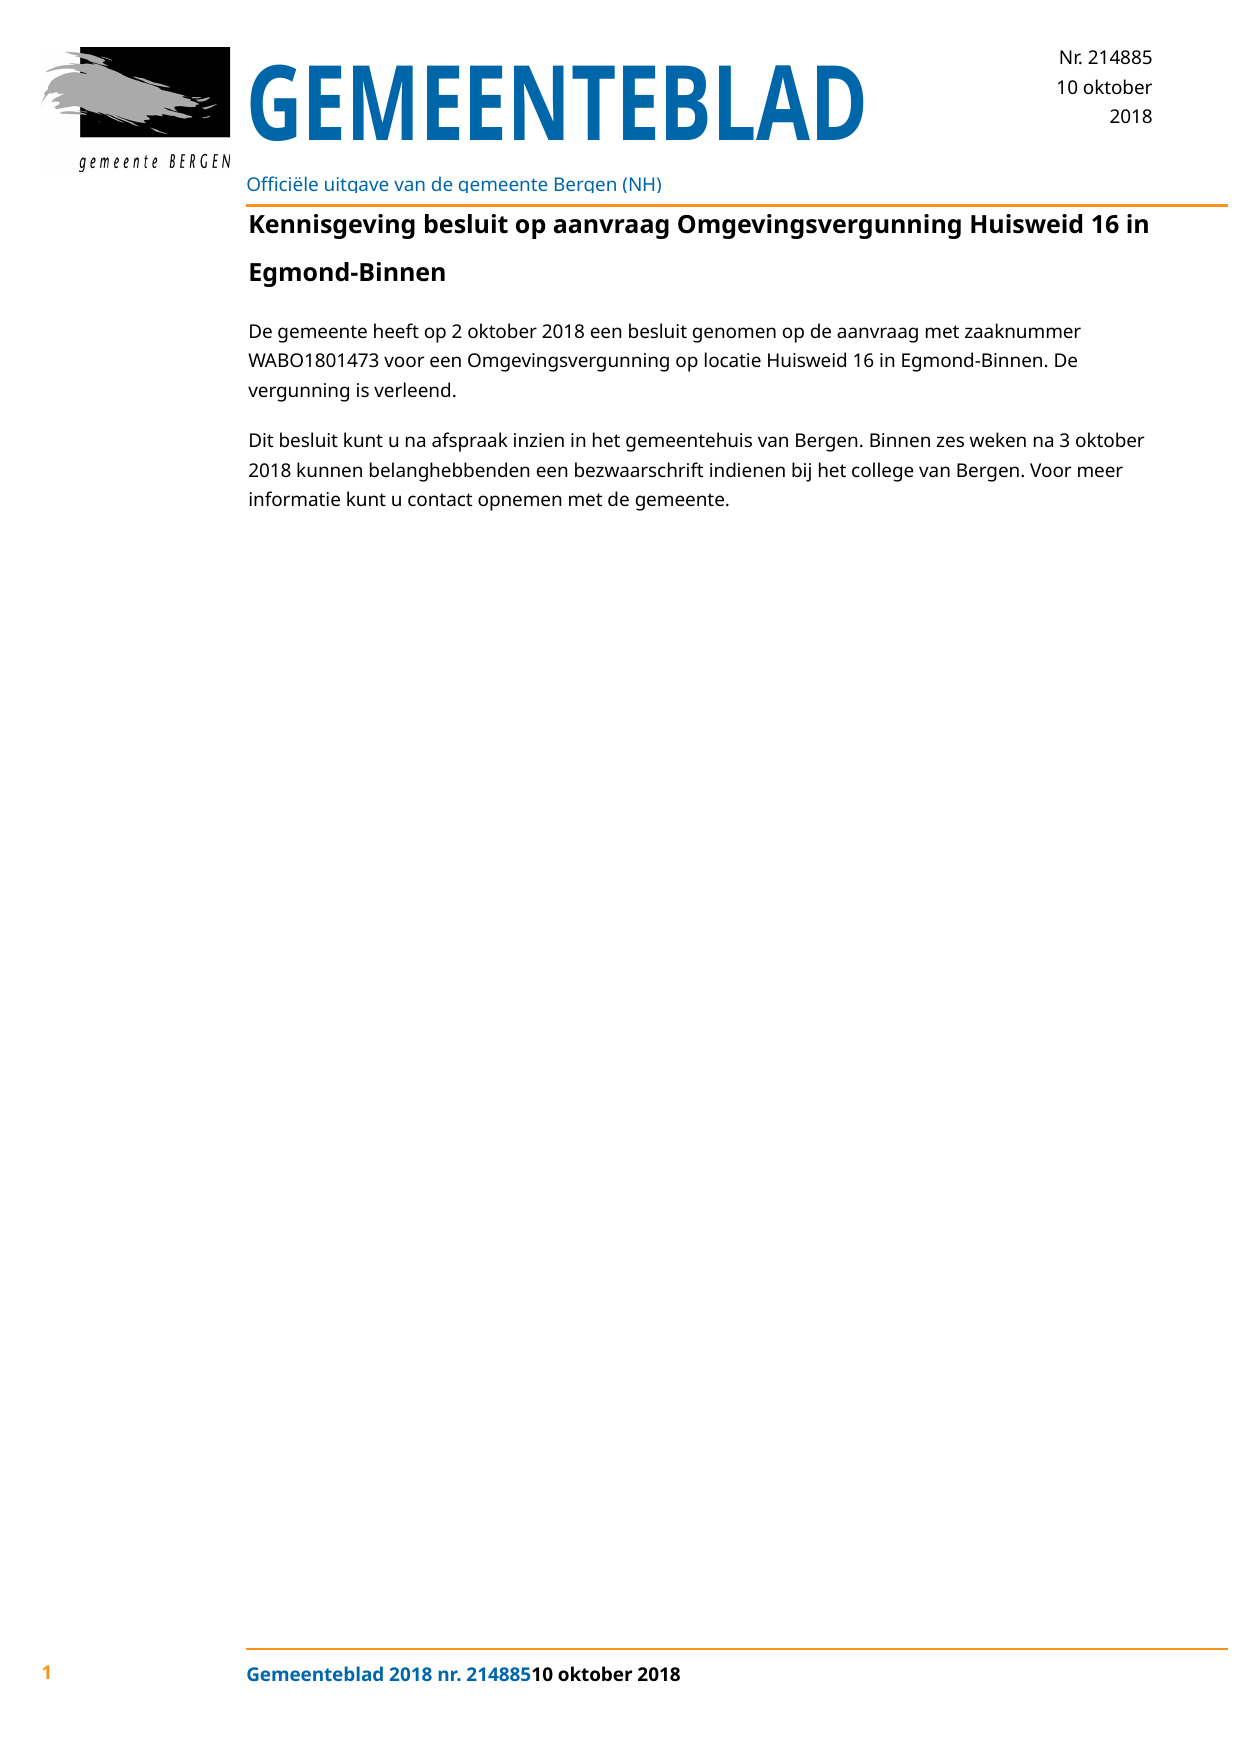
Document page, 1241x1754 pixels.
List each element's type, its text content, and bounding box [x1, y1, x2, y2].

picture [41, 47, 231, 172]
text Dit besluit kunt u na afspraak inzien in het gemeentehuis van Bergen. Binnen zes weken na 3 oktober 2018 kunnen belanghebbenden een bezwaarschrift indienen bij het college van Bergen. Voor meer informatie kunt u contact opnemen met de gemeente. [248, 427, 1152, 512]
text Kennisgeving besluit op aanvraag Omgevingsvergunning Huisweid 16 in Egmond-Binnen [248, 207, 1152, 288]
text De gemeente heeft op 2 oktober 2018 een besluit genomen op de aanvraag met zaaknummer WABO1801473 voor een Omgevingsvergunning op locatie Huisweid 16 in Egmond-Binnen. De vergunning is verleend. [248, 318, 1152, 403]
